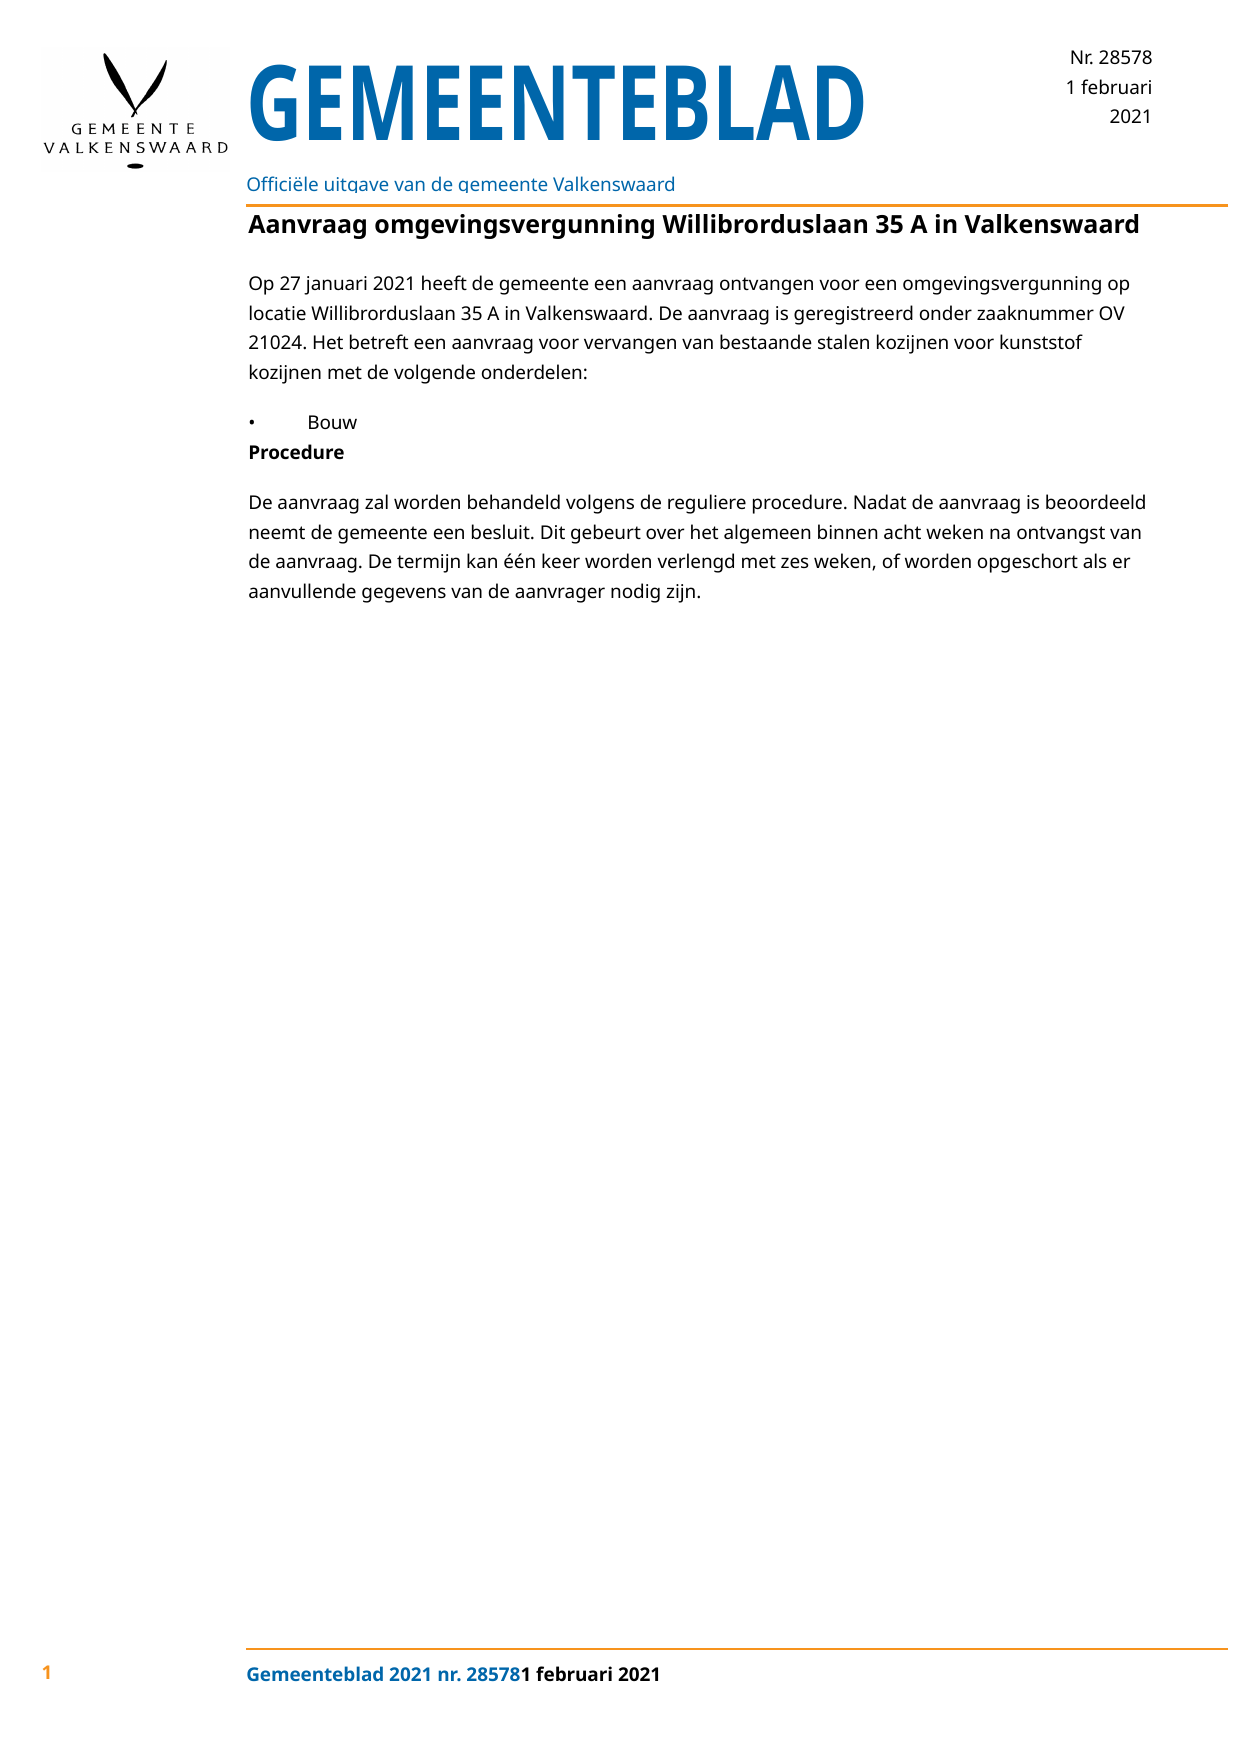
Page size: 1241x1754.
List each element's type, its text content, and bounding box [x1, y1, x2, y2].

text Aanvraag omgevingsvergunning Willibrorduslaan 35 A in Valkenswaard [248, 207, 1152, 241]
text De aanvraag zal worden behandeld volgens de reguliere procedure. Nadat de aanvraag is beoordeeld neemt de gemeente een besluit. Dit gebeurt over het algemeen binnen acht weken na ontvangst van de aanvraag. De termijn kan één keer worden verlengd met zes weken, of worden opgeschort als er aanvullende gegevens van de aanvrager nodig zijn. [248, 489, 1152, 604]
picture [41, 47, 231, 172]
text Op 27 januari 2021 heeft de gemeente een aanvraag ontvangen voor een omgevingsvergunning op locatie Willibrorduslaan 35 A in Valkenswaard. De aanvraag is geregistreerd onder zaaknummer OV 21024. Het betreft een aanvraag voor vervangen van bestaande stalen kozijnen voor kunststof kozijnen met de volgende onderdelen: [248, 270, 1152, 385]
text Procedure [248, 439, 1152, 465]
list Bouw [248, 409, 1152, 435]
